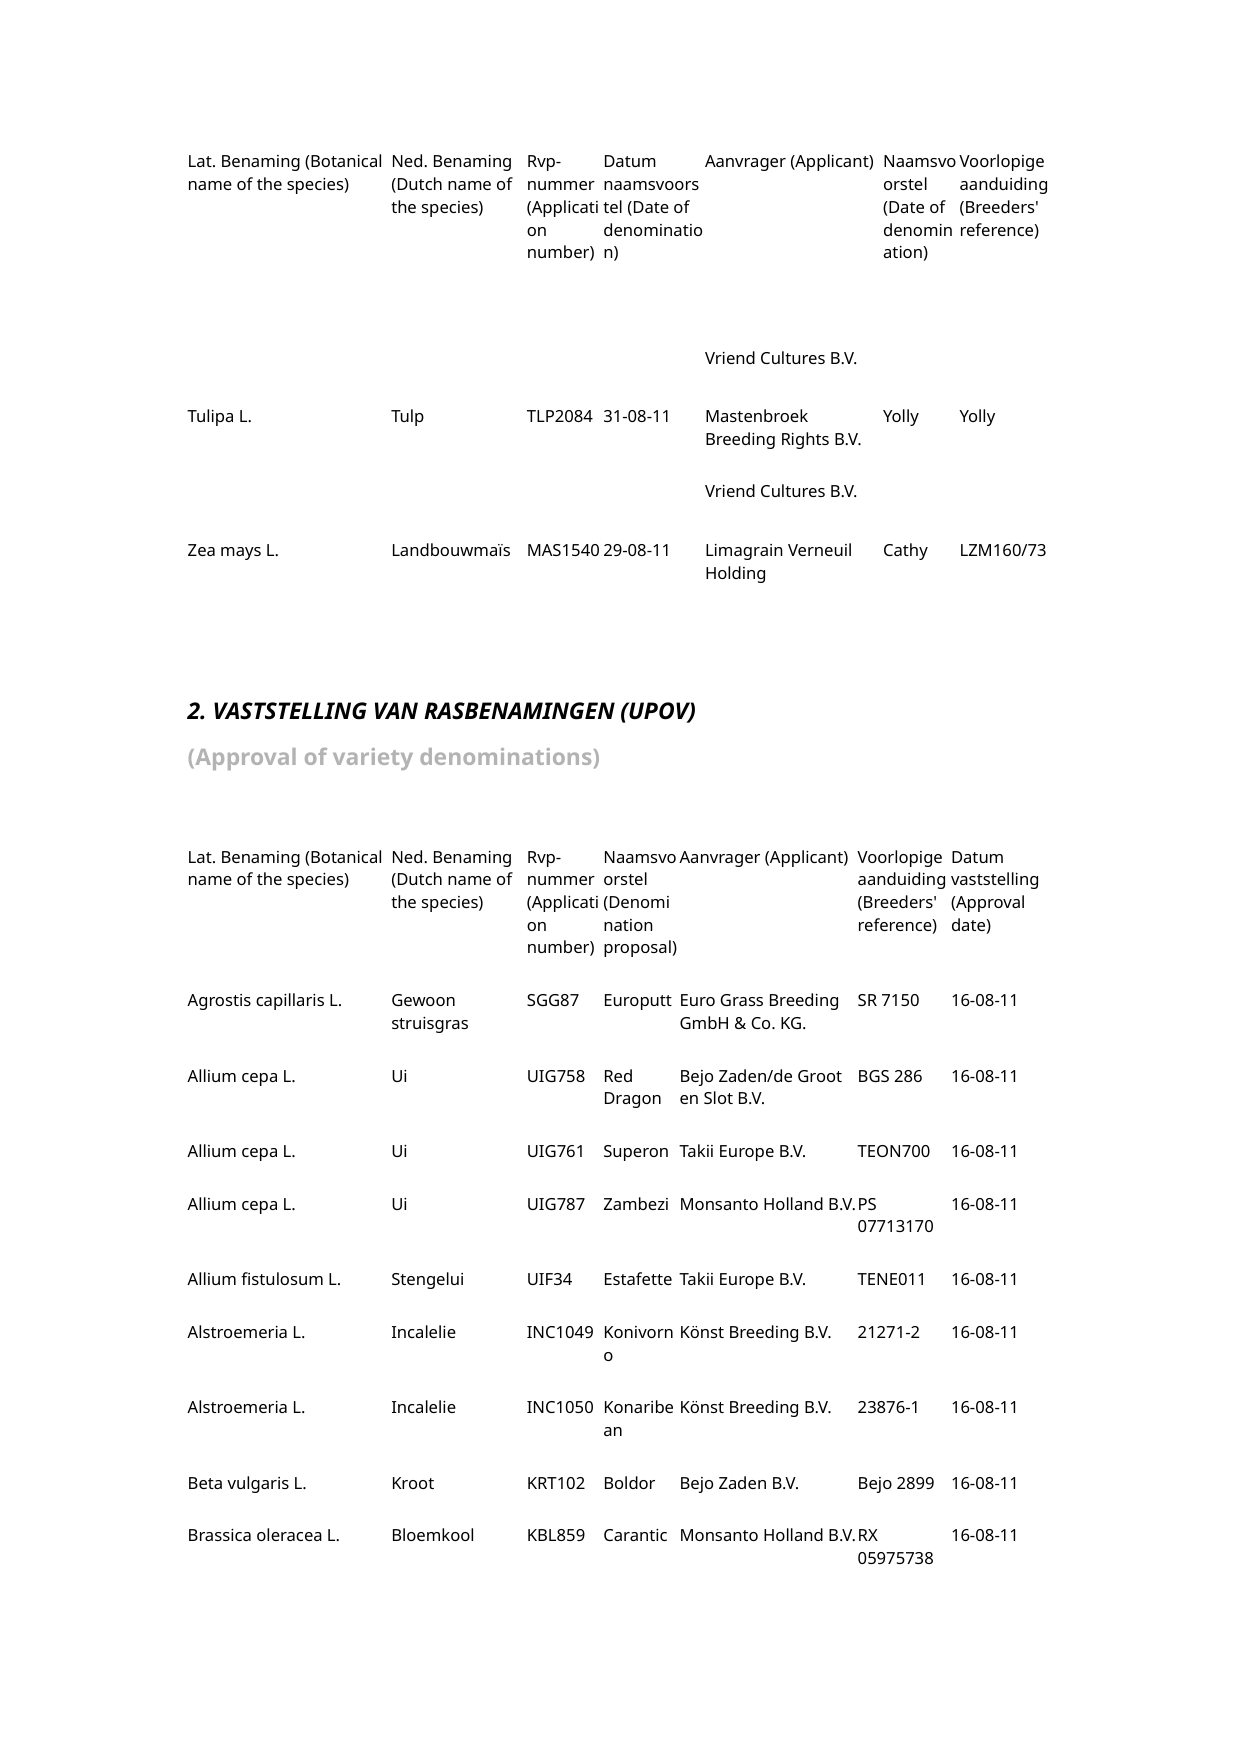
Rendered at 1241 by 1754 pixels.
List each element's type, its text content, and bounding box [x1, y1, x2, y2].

table_cell Allium cepa L. [188, 1064, 391, 1140]
table_cell KRT102 [527, 1471, 603, 1524]
table_header Lat. Benaming (Botanical name of the species) [188, 845, 391, 989]
table_cell BGS 286 [858, 1064, 951, 1140]
table_cell Boldor [603, 1471, 679, 1524]
table_header Datum vaststelling (Approval date) [951, 845, 1053, 989]
table_header Datum naamsvoorstel (Date of denomination) [603, 150, 705, 293]
table_cell [188, 294, 391, 346]
table_cell [959, 346, 1053, 405]
table_header Aanvrager (Applicant) [679, 845, 857, 989]
table_cell [603, 346, 705, 405]
table_cell Brassica oleracea L. [188, 1524, 391, 1599]
table_cell SGG87 [527, 989, 603, 1064]
table_cell Cathy [883, 539, 959, 614]
table_header Rvp-nummer (Application number) [527, 150, 603, 293]
table_cell Tulipa L. [188, 405, 391, 480]
table_cell [188, 346, 391, 405]
table_cell Beta vulgaris L. [188, 1471, 391, 1524]
table_header Ned. Benaming (Dutch name of the species) [391, 845, 527, 989]
table_cell Europutt [603, 989, 679, 1064]
table_cell INC1049 [527, 1321, 603, 1396]
table_cell Red Dragon [603, 1064, 679, 1140]
table_cell [705, 294, 883, 346]
table_cell [883, 346, 959, 405]
table_header Voorlopige aanduiding (Breeders' reference) [858, 845, 951, 989]
table_cell RX 05975738 [858, 1524, 951, 1599]
table_cell LZM160/73 [959, 539, 1053, 614]
table_cell Vriend Cultures B.V. [705, 480, 883, 538]
table_cell Allium cepa L. [188, 1193, 391, 1268]
table_cell [391, 480, 527, 538]
table_cell Yolly [959, 405, 1053, 480]
table_cell [883, 480, 959, 538]
table_cell Yolly [883, 405, 959, 480]
table_cell Landbouwmaïs [391, 539, 527, 614]
table_cell [391, 346, 527, 405]
table_cell UIG758 [527, 1064, 603, 1140]
table_cell Ui [391, 1064, 527, 1140]
table_cell Alstroemeria L. [188, 1321, 391, 1396]
table_cell 16-08-11 [951, 1321, 1053, 1396]
table_cell Monsanto Holland B.V. [679, 1524, 857, 1599]
table_cell PS 07713170 [858, 1193, 951, 1268]
table_cell [527, 480, 603, 538]
table_cell Ui [391, 1140, 527, 1192]
table_cell [527, 346, 603, 405]
table_cell Tulp [391, 405, 527, 480]
table_cell 16-08-11 [951, 1396, 1053, 1471]
table_cell Limagrain Verneuil Holding [705, 539, 883, 614]
table_cell Gewoon struisgras [391, 989, 527, 1064]
table_cell Estafette [603, 1268, 679, 1321]
table_cell 16-08-11 [951, 1140, 1053, 1192]
table_cell Bejo 2899 [858, 1471, 951, 1524]
table_cell Konivorno [603, 1321, 679, 1396]
table_cell INC1050 [527, 1396, 603, 1471]
table_cell Kroot [391, 1471, 527, 1524]
table_cell UIF34 [527, 1268, 603, 1321]
table_cell [527, 294, 603, 346]
table_header Aanvrager (Applicant) [705, 150, 883, 293]
table_cell TENE011 [858, 1268, 951, 1321]
table_cell Allium cepa L. [188, 1140, 391, 1192]
table_cell Incalelie [391, 1321, 527, 1396]
table_cell SR 7150 [858, 989, 951, 1064]
table_cell 29-08-11 [603, 539, 705, 614]
table_cell Takii Europe B.V. [679, 1140, 857, 1192]
table_cell Bejo Zaden B.V. [679, 1471, 857, 1524]
table_cell 23876-1 [858, 1396, 951, 1471]
table_cell Bloemkool [391, 1524, 527, 1599]
table_cell [603, 294, 705, 346]
table_cell TEON700 [858, 1140, 951, 1192]
table_cell Mastenbroek Breeding Rights B.V. [705, 405, 883, 480]
table_cell 16-08-11 [951, 1268, 1053, 1321]
table_cell KBL859 [527, 1524, 603, 1599]
table_cell MAS1540 [527, 539, 603, 614]
table_header Naamsvoorstel (Date of denomination) [883, 150, 959, 293]
table_cell [959, 294, 1053, 346]
table_header Rvp-nummer (Application number) [527, 845, 603, 989]
table_cell TLP2084 [527, 405, 603, 480]
table_cell 16-08-11 [951, 1064, 1053, 1140]
table_cell [391, 294, 527, 346]
table_cell Ui [391, 1193, 527, 1268]
table_cell Stengelui [391, 1268, 527, 1321]
table_cell Monsanto Holland B.V. [679, 1193, 857, 1268]
table_cell [188, 480, 391, 538]
table_cell Zambezi [603, 1193, 679, 1268]
table_cell Alstroemeria L. [188, 1396, 391, 1471]
table_cell Takii Europe B.V. [679, 1268, 857, 1321]
table_header Voorlopige aanduiding (Breeders' reference) [959, 150, 1053, 293]
table_cell Konaribean [603, 1396, 679, 1471]
table_cell 31-08-11 [603, 405, 705, 480]
table_cell Agrostis capillaris L. [188, 989, 391, 1064]
table_cell 16-08-11 [951, 989, 1053, 1064]
table_cell Superon [603, 1140, 679, 1192]
table_cell 16-08-11 [951, 1524, 1053, 1599]
table_header Naamsvoorstel (Denomination proposal) [603, 845, 679, 989]
table_cell Incalelie [391, 1396, 527, 1471]
table_cell Könst Breeding B.V. [679, 1396, 857, 1471]
table_cell Bejo Zaden/de Groot en Slot B.V. [679, 1064, 857, 1140]
table_cell Allium fistulosum L. [188, 1268, 391, 1321]
table_cell [959, 480, 1053, 538]
table_cell Vriend Cultures B.V. [705, 346, 883, 405]
table_header Lat. Benaming (Botanical name of the species) [188, 150, 391, 293]
table_cell 16-08-11 [951, 1471, 1053, 1524]
table_cell UIG761 [527, 1140, 603, 1192]
text (Approval of variety denominations) [187, 741, 1053, 772]
table_header Ned. Benaming (Dutch name of the species) [391, 150, 527, 293]
table_cell Euro Grass Breeding GmbH & Co. KG. [679, 989, 857, 1064]
table_cell Carantic [603, 1524, 679, 1599]
table_cell 16-08-11 [951, 1193, 1053, 1268]
table_cell UIG787 [527, 1193, 603, 1268]
table_cell 21271-2 [858, 1321, 951, 1396]
table_cell [883, 294, 959, 346]
table_cell Könst Breeding B.V. [679, 1321, 857, 1396]
subtitle 2. VASTSTELLING VAN RASBENAMINGEN (UPOV) [187, 695, 1053, 726]
table_cell [603, 480, 705, 538]
table_cell Zea mays L. [188, 539, 391, 614]
